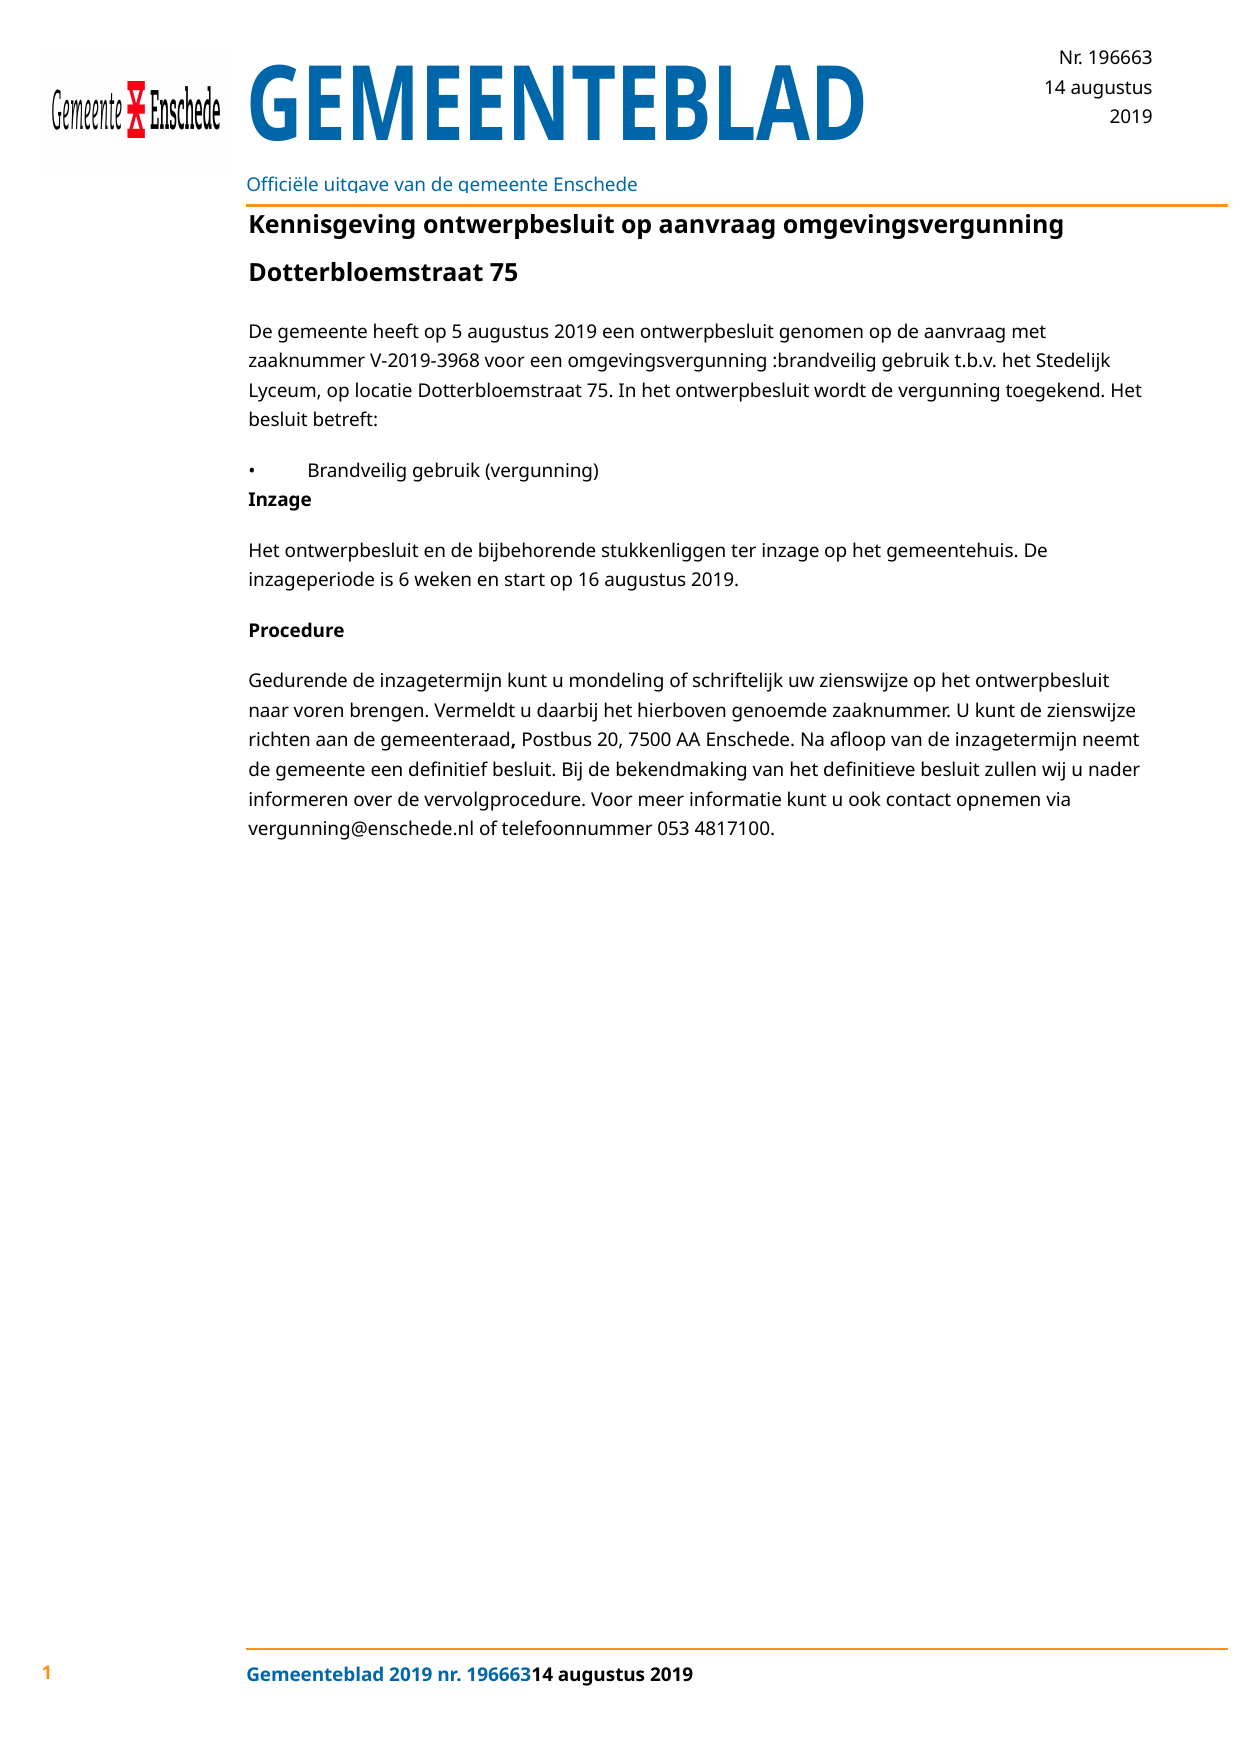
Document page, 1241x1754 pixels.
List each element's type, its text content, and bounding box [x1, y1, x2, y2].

text Procedure [248, 617, 1152, 643]
text Gedurende de inzagetermijn kunt u mondeling of schriftelijk uw zienswijze op het ontwerpbesluit naar voren brengen. Vermeldt u daarbij het hierboven genoemde zaaknummer. U kunt de zienswijze richten aan de gemeenteraad, Postbus 20, 7500 AA Enschede. Na afloop van de inzagetermijn neemt de gemeente een definitief besluit. Bij de bekendmaking van het definitieve besluit zullen wij u nader informeren over de vervolgprocedure. Voor meer informatie kunt u ook contact opnemen via vergunning@enschede.nl of telefoonnummer 053 4817100. [248, 667, 1152, 841]
list Brandveilig gebruik (vergunning) [248, 457, 1152, 483]
picture [41, 47, 231, 172]
text Inzage [248, 487, 1152, 512]
text Kennisgeving ontwerpbesluit op aanvraag omgevingsvergunning Dotterbloemstraat 75 [248, 207, 1152, 288]
text Het ontwerpbesluit en de bijbehorende stukkenliggen ter inzage op het gemeentehuis. De inzageperiode is 6 weken en start op 16 augustus 2019. [248, 537, 1152, 592]
text De gemeente heeft op 5 augustus 2019 een ontwerpbesluit genomen op de aanvraag met zaaknummer V-2019-3968 voor een omgevingsvergunning :brandveilig gebruik t.b.v. het Stedelijk Lyceum, op locatie Dotterbloemstraat 75. In het ontwerpbesluit wordt de vergunning toegekend. Het besluit betreft: [248, 318, 1152, 432]
